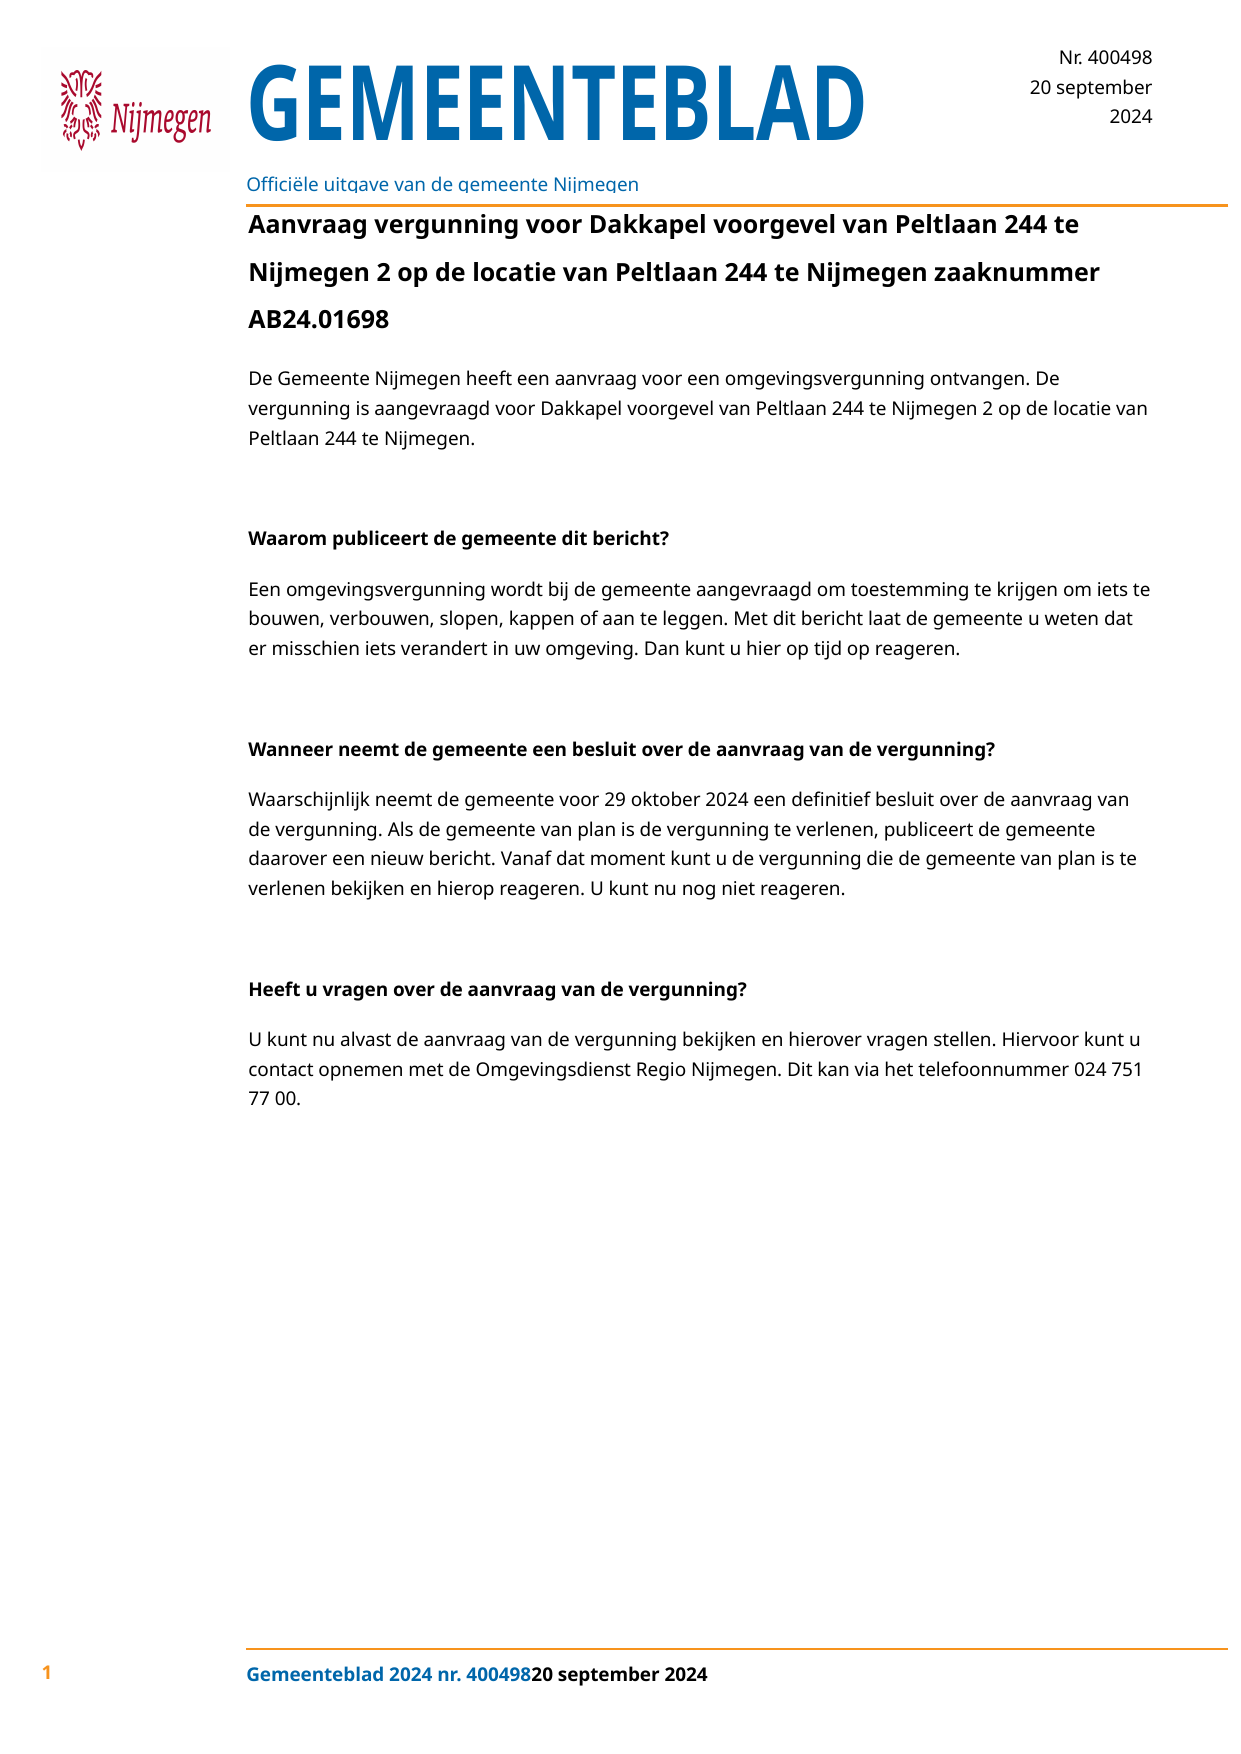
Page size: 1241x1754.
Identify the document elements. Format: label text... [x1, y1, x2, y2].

text Waarschijnlijk neemt de gemeente voor 29 oktober 2024 een definitief besluit over de aanvraag van de vergunning. Als de gemeente van plan is de vergunning te verlenen, publiceert de gemeente daarover een nieuw bericht. Vanaf dat moment kunt u de vergunning die de gemeente van plan is te verlenen bekijken en hierop reageren. U kunt nu nog niet reageren. [248, 786, 1152, 901]
text U kunt nu alvast de aanvraag van de vergunning bekijken en hierover vragen stellen. Hiervoor kunt u contact opnemen met de Omgevingsdienst Regio Nijmegen. Dit kan via het telefoonnummer 024 751 77 00. [248, 1026, 1152, 1111]
text Wanneer neemt de gemeente een besluit over de aanvraag van de vergunning? [248, 736, 1152, 762]
text Een omgevingsvergunning wordt bij de gemeente aangevraagd om toestemming te krijgen om iets te bouwen, verbouwen, slopen, kappen of aan te leggen. Met dit bericht laat de gemeente u weten dat er misschien iets verandert in uw omgeving. Dan kunt u hier op tijd op reageren. [248, 576, 1152, 661]
text De Gemeente Nijmegen heeft een aanvraag voor een omgevingsvergunning ontvangen. De vergunning is aangevraagd voor Dakkapel voorgevel van Peltlaan 244 te Nijmegen 2 op de locatie van Peltlaan 244 te Nijmegen. [248, 366, 1152, 450]
picture [41, 47, 231, 172]
text Waarom publiceert de gemeente dit bericht? [248, 526, 1152, 551]
text Heeft u vragen over de aanvraag van de vergunning? [248, 976, 1152, 1002]
text Aanvraag vergunning voor Dakkapel voorgevel van Peltlaan 244 te Nijmegen 2 op de locatie van Peltlaan 244 te Nijmegen zaaknummer AB24.01698 [248, 207, 1152, 336]
